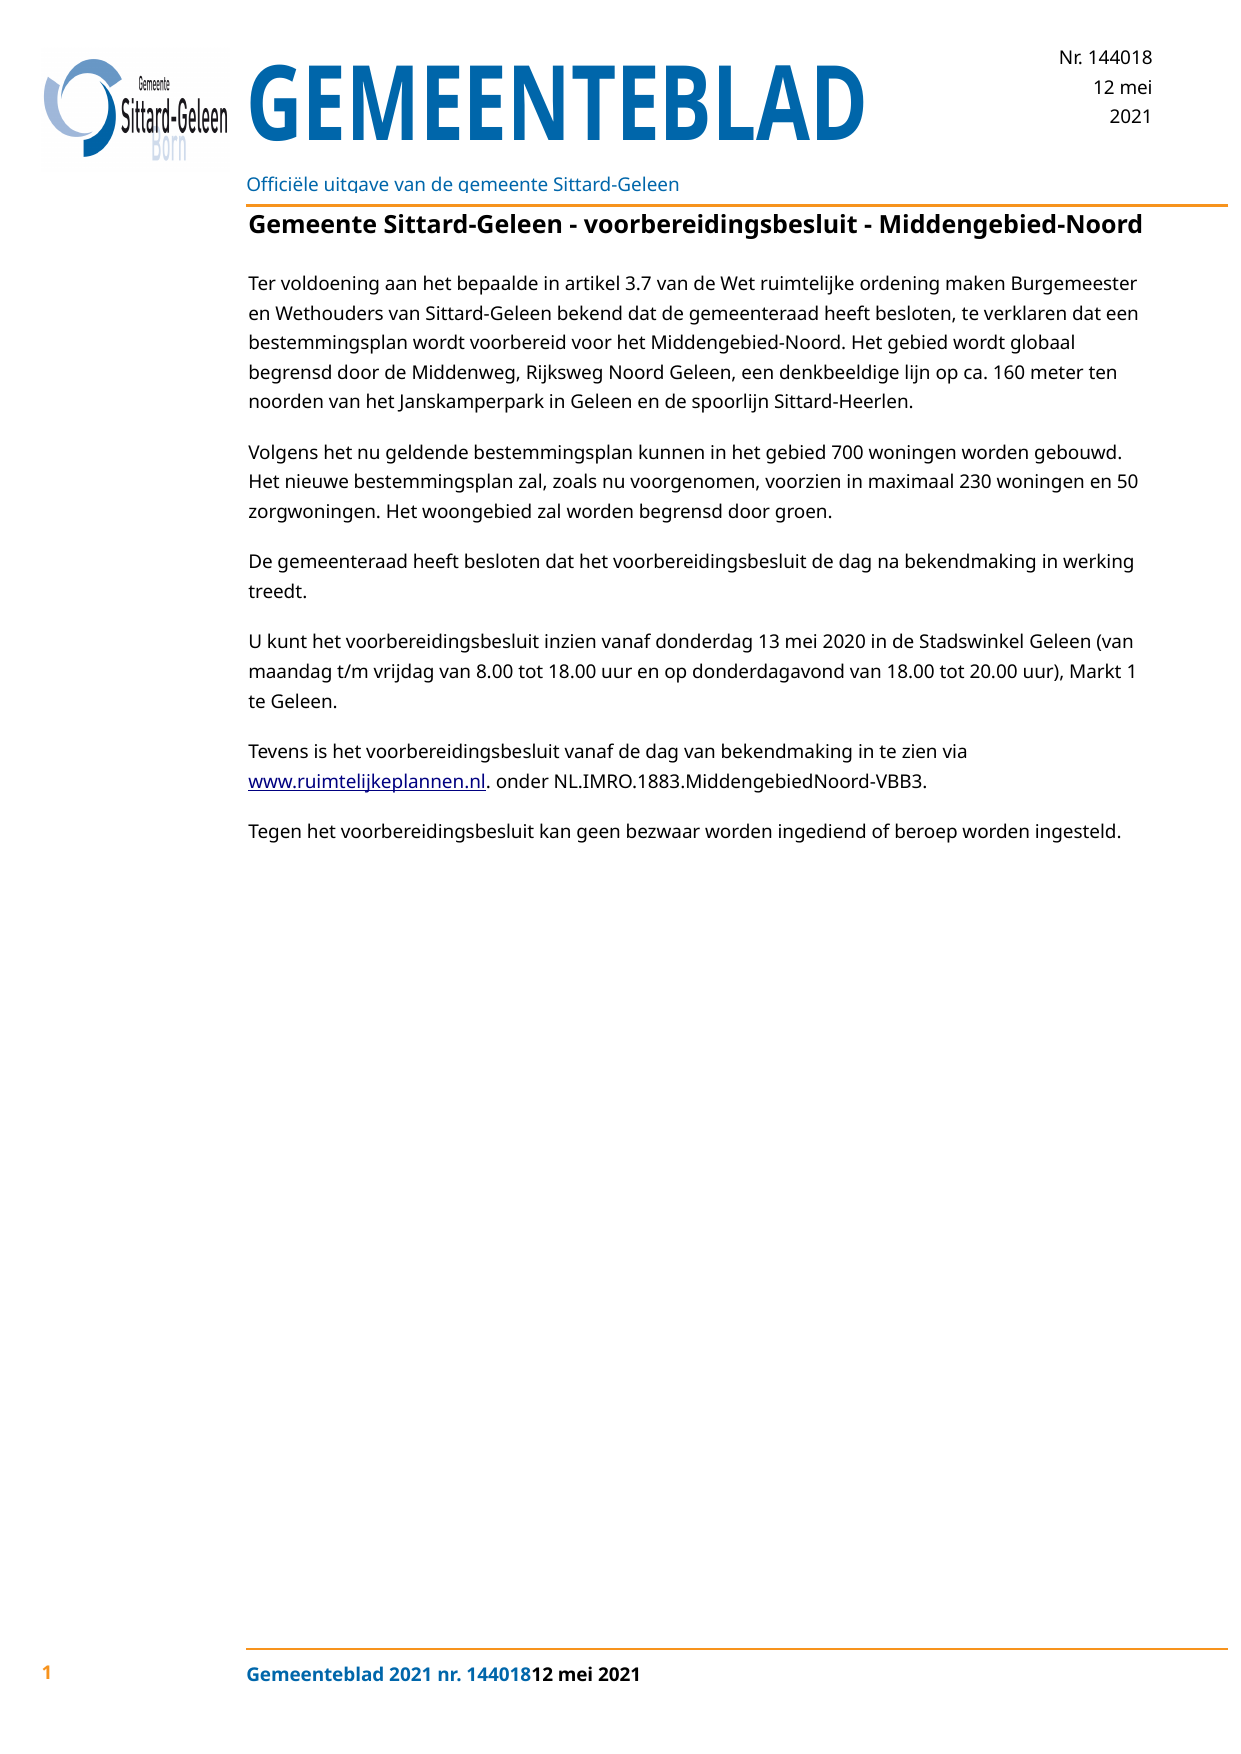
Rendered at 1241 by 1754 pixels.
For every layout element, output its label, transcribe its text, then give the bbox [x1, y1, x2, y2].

text Ter voldoening aan het bepaalde in artikel 3.7 van de Wet ruimtelijke ordening maken Burgemeester en Wethouders van Sittard-Geleen bekend dat de gemeenteraad heeft besloten, te verklaren dat een bestemmingsplan wordt voorbereid voor het Middengebied-Noord. Het gebied wordt globaal begrensd door de Middenweg, Rijksweg Noord Geleen, een denkbeeldige lijn op ca. 160 meter ten noorden van het Janskamperpark in Geleen en de spoorlijn Sittard-Heerlen. [248, 270, 1152, 414]
picture [41, 47, 231, 172]
text Tegen het voorbereidingsbesluit kan geen bezwaar worden ingediend of beroep worden ingesteld. [248, 818, 1152, 844]
text U kunt het voorbereidingsbesluit inzien vanaf donderdag 13 mei 2020 in de Stadswinkel Geleen (van maandag t/m vrijdag van 8.00 tot 18.00 uur en op donderdagavond van 18.00 tot 20.00 uur), Markt 1 te Geleen. [248, 629, 1152, 713]
text De gemeenteraad heeft besloten dat het voorbereidingsbesluit de dag na bekendmaking in werking treedt. [248, 549, 1152, 604]
text Gemeente Sittard-Geleen - voorbereidingsbesluit - Middengebied-Noord [248, 207, 1152, 241]
text Tevens is het voorbereidingsbesluit vanaf de dag van bekendmaking in te zien via www.ruimtelijkeplannen.nl. onder NL.IMRO.1883.MiddengebiedNoord-VBB3. [248, 738, 1152, 793]
text Volgens het nu geldende bestemmingsplan kunnen in het gebied 700 woningen worden gebouwd. Het nieuwe bestemmingsplan zal, zoals nu voorgenomen, voorzien in maximaal 230 woningen en 50 zorgwoningen. Het woongebied zal worden begrensd door groen. [248, 439, 1152, 524]
